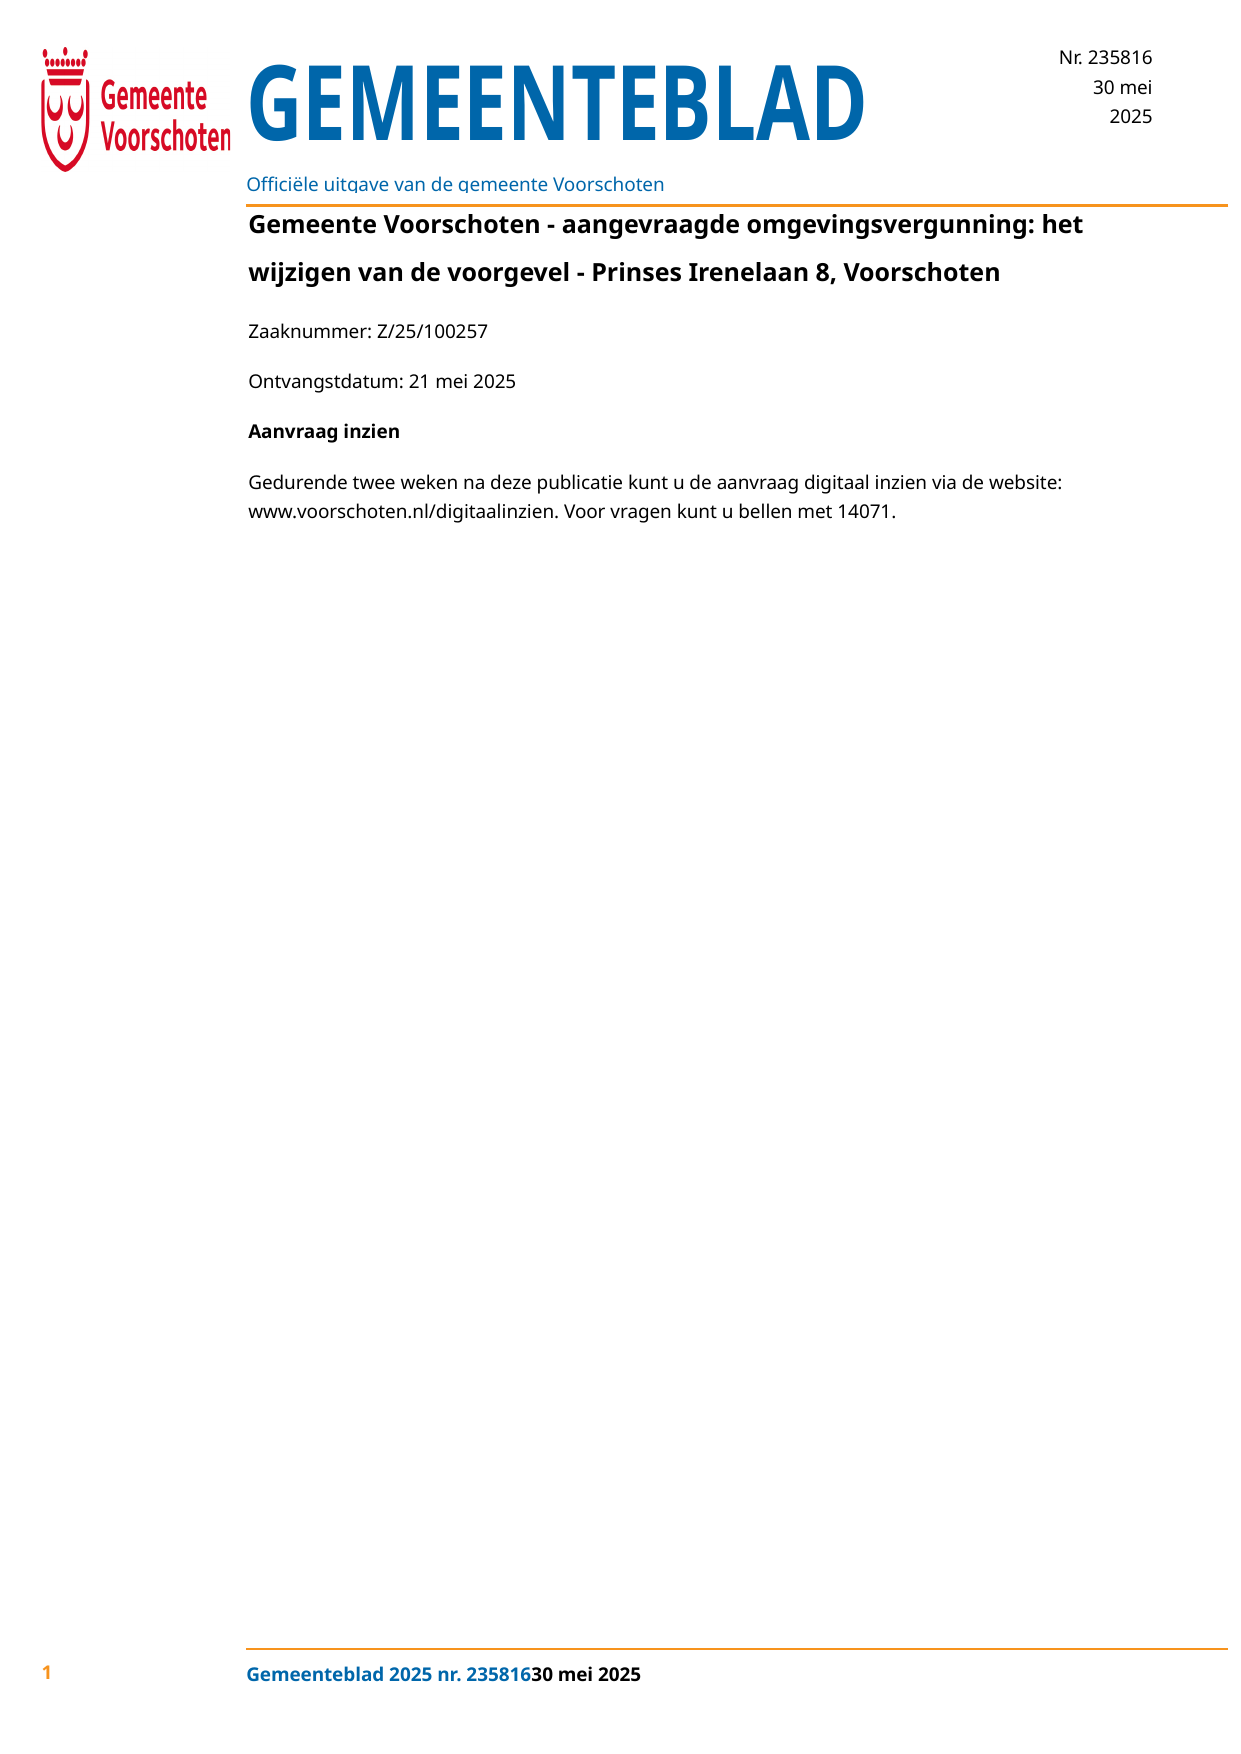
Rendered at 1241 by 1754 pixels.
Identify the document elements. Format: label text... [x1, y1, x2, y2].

picture [41, 47, 231, 172]
text Gemeente Voorschoten - aangevraagde omgevingsvergunning: het wijzigen van de voorgevel - Prinses Irenelaan 8, Voorschoten [248, 207, 1152, 288]
text Zaaknummer: Z/25/100257 [248, 318, 1152, 344]
text Gedurende twee weken na deze publicatie kunt u de aanvraag digitaal inzien via de website: www.voorschoten.nl/digitaalinzien. Voor vragen kunt u bellen met 14071. [248, 469, 1152, 524]
text Ontvangstdatum: 21 mei 2025 [248, 368, 1152, 394]
text Aanvraag inzien [248, 419, 1152, 444]
